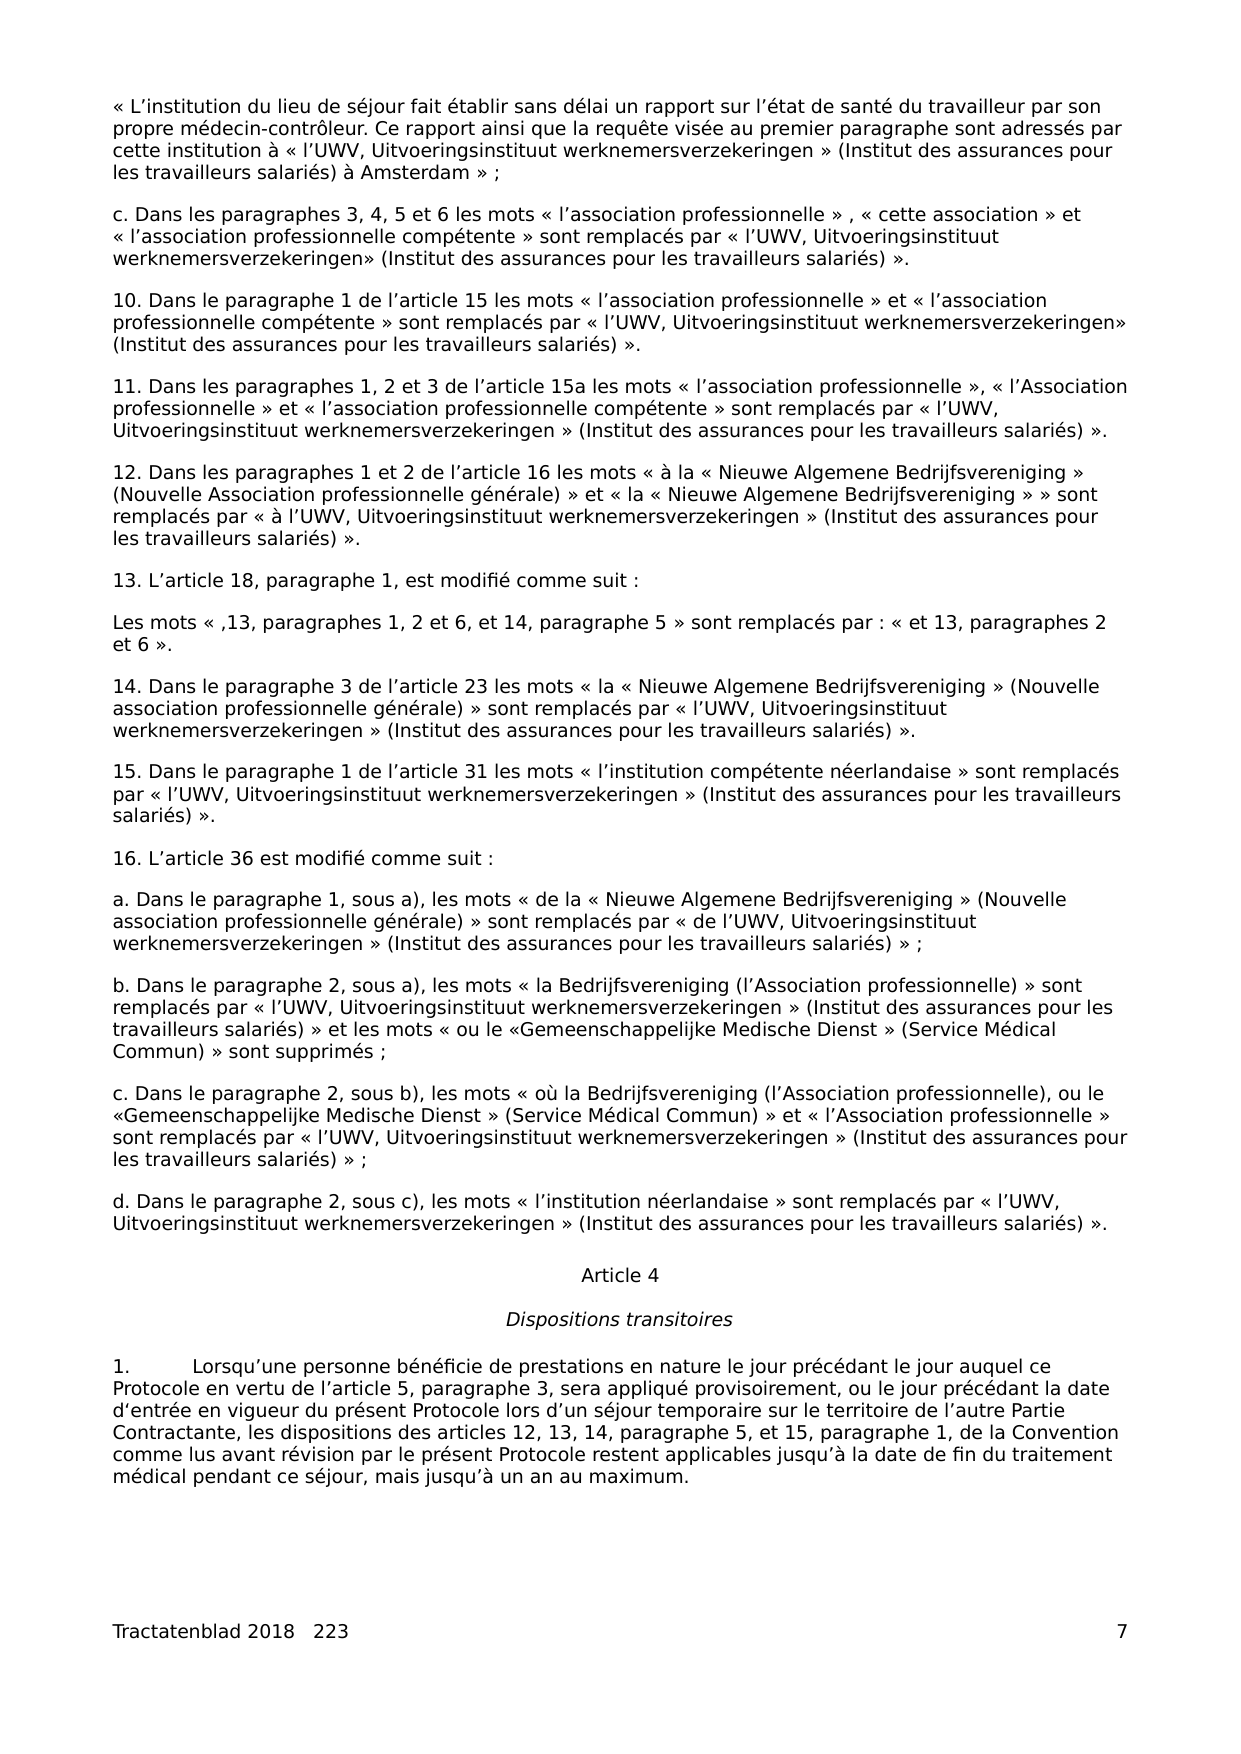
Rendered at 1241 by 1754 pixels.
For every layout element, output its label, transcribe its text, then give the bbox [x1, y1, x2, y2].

text b. Dans le paragraphe 2, sous a), les mots « la Bedrijfsvereniging (l’Association professionnelle) » sont remplacés par « l’UWV, Uitvoeringsinstituut werknemersverzekeringen » (Institut des assurances pour les travailleurs salariés) » et les mots « ou le «Gemeenschappelijke Medische Dienst » (Service Médical Commun) » sont supprimés ; [112, 975, 1128, 1063]
text « L’institution du lieu de séjour fait établir sans délai un rapport sur l’état de santé du travailleur par son propre médecin-contrôleur. Ce rapport ainsi que la requête visée au premier paragraphe sont adressés par cette institution à « l’UWV, Uitvoeringsinstituut werknemersverzekeringen » (Institut des assurances pour les travailleurs salariés) à Amsterdam » ; [112, 96, 1128, 184]
text a. Dans le paragraphe 1, sous a), les mots « de la « Nieuwe Algemene Bedrijfsvereniging » (Nouvelle association professionnelle générale) » sont remplacés par « de l’UWV, Uitvoeringsinstituut werknemersverzekeringen » (Institut des assurances pour les travailleurs salariés) » ; [112, 889, 1128, 955]
text 14. Dans le paragraphe 3 de l’article 23 les mots « la « Nieuwe Algemene Bedrijfsvereniging » (Nouvelle association professionnelle générale) » sont remplacés par « l’UWV, Uitvoeringsinstituut werknemersverzekeringen » (Institut des assurances pour les travailleurs salariés) ». [112, 676, 1128, 741]
text c. Dans le paragraphe 2, sous b), les mots « où la Bedrijfsvereniging (l’Association professionnelle), ou le «Gemeenschappelijke Medische Dienst » (Service Médical Commun) » et « l’Association professionnelle » sont remplacés par « l’UWV, Uitvoeringsinstituut werknemersverzekeringen » (Institut des assurances pour les travailleurs salariés) » ; [112, 1083, 1128, 1171]
text 11. Dans les paragraphes 1, 2 et 3 de l’article 15a les mots « l’association professionnelle », « l’Association professionnelle » et « l’association professionnelle compétente » sont remplacés par « l’UWV, Uitvoeringsinstituut werknemersverzekeringen » (Institut des assurances pour les travailleurs salariés) ». [112, 376, 1128, 442]
text 10. Dans le paragraphe 1 de l’article 15 les mots « l’association professionnelle » et « l’association professionnelle compétente » sont remplacés par « l’UWV, Uitvoeringsinstituut werknemersverzekeringen» (Institut des assurances pour les travailleurs salariés) ». [112, 290, 1128, 356]
text 16. L’article 36 est modifié comme suit : [112, 847, 1128, 869]
subtitle Article 4 Dispositions transitoires [112, 1265, 1128, 1331]
text 12. Dans les paragraphes 1 et 2 de l’article 16 les mots « à la « Nieuwe Algemene Bedrijfsvereniging » (Nouvelle Association professionnelle générale) » et « la « Nieuwe Algemene Bedrijfsvereniging » » sont remplacés par « à l’UWV, Uitvoeringsinstituut werknemersverzekeringen » (Institut des assurances pour les travailleurs salariés) ». [112, 462, 1128, 549]
text 13. L’article 18, paragraphe 1, est modifié comme suit : [112, 569, 1128, 592]
text d. Dans le paragraphe 2, sous c), les mots « l’institution néerlandaise » sont remplacés par « l’UWV, Uitvoeringsinstituut werknemersverzekeringen » (Institut des assurances pour les travailleurs salariés) ». [112, 1191, 1128, 1235]
text c. Dans les paragraphes 3, 4, 5 et 6 les mots « l’association professionnelle » , « cette association » et « l’association professionnelle compétente » sont remplacés par « l’UWV, Uitvoeringsinstituut werknemersverzekeringen» (Institut des assurances pour les travailleurs salariés) ». [112, 204, 1128, 270]
text 1. Lorsqu’une personne bénéficie de prestations en nature le jour précédant le jour auquel ce Protocole en vertu de l’article 5, paragraphe 3, sera appliqué provisoirement, ou le jour précédant la date d‘entrée en vigueur du présent Protocole lors d’un séjour temporaire sur le territoire de l’autre Partie Contractante, les dispositions des articles 12, 13, 14, paragraphe 5, et 15, paragraphe 1, de la Convention comme lus avant révision par le présent Protocole restent applicables jusqu’à la date de fin du traitement médical pendant ce séjour, mais jusqu’à un an au maximum. [112, 1356, 1128, 1488]
text 15. Dans le paragraphe 1 de l’article 31 les mots « l’institution compétente néerlandaise » sont remplacés par « l’UWV, Uitvoeringsinstituut werknemersverzekeringen » (Institut des assurances pour les travailleurs salariés) ». [112, 761, 1128, 827]
text Les mots « ,13, paragraphes 1, 2 et 6, et 14, paragraphe 5 » sont remplacés par : « et 13, paragraphes 2 et 6 ». [112, 612, 1128, 656]
